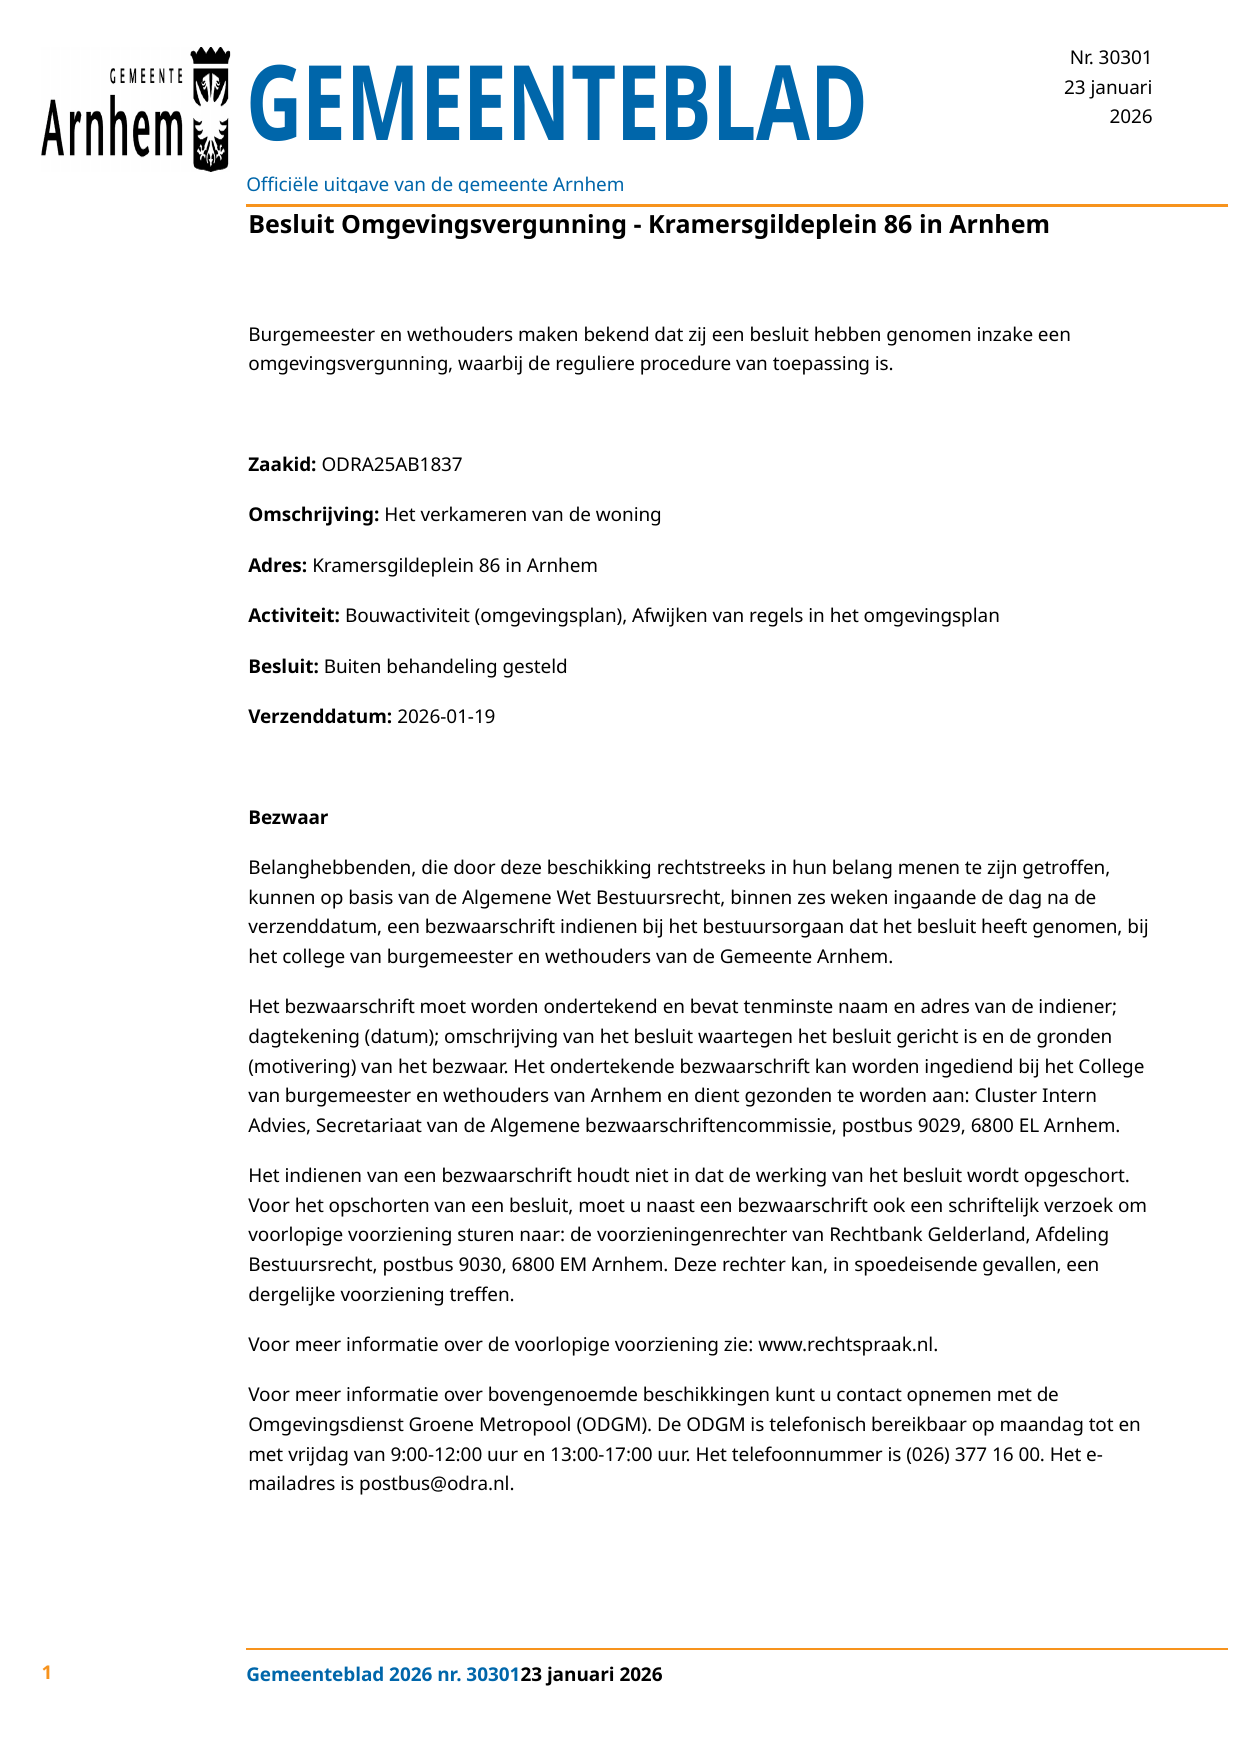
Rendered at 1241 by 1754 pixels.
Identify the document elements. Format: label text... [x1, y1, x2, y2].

text Het indienen van een bezwaarschrift houdt niet in dat de werking van het besluit wordt opgeschort. Voor het opschorten van een besluit, moet u naast een bezwaarschrift ook een schriftelijk verzoek om voorlopige voorziening sturen naar: de voorzieningenrechter van Rechtbank Gelderland, Afdeling Bestuursrecht, postbus 9030, 6800 EM Arnhem. Deze rechter kan, in spoedeisende gevallen, een dergelijke voorziening treffen. [248, 1162, 1152, 1306]
picture [41, 47, 231, 172]
text Verzenddatum: 2026-01-19 [248, 703, 1152, 729]
text Besluit Omgevingsvergunning - Kramersgildeplein 86 in Arnhem [248, 207, 1152, 241]
text Bezwaar [248, 804, 1152, 830]
text Voor meer informatie over de voorlopige voorziening zie: www.rechtspraak.nl. [248, 1331, 1152, 1357]
text Het bezwaarschrift moet worden ondertekend en bevat tenminste naam en adres van de indiener; dagtekening (datum); omschrijving van het besluit waartegen het besluit gericht is en de gronden (motivering) van het bezwaar. Het ondertekende bezwaarschrift kan worden ingediend bij het College van burgemeester en wethouders van Arnhem en dient gezonden te worden aan: Cluster Intern Advies, Secretariaat van de Algemene bezwaarschriftencommissie, postbus 9029, 6800 EL Arnhem. [248, 994, 1152, 1138]
text Adres: Kramersgildeplein 86 in Arnhem [248, 552, 1152, 578]
text Belanghebbenden, die door deze beschikking rechtstreeks in hun belang menen te zijn getroffen, kunnen op basis van de Algemene Wet Bestuursrecht, binnen zes weken ingaande de dag na de verzenddatum, een bezwaarschrift indienen bij het bestuursorgaan dat het besluit heeft genomen, bij het college van burgemeester en wethouders van de Gemeente Arnhem. [248, 854, 1152, 969]
text Omschrijving: Het verkameren van de woning [248, 502, 1152, 527]
text Besluit: Buiten behandeling gesteld [248, 653, 1152, 678]
text Activiteit: Bouwactiviteit (omgevingsplan), Afwijken van regels in het omgevingsplan [248, 602, 1152, 628]
text Burgemeester en wethouders maken bekend dat zij een besluit hebben genomen inzake een omgevingsvergunning, waarbij de reguliere procedure van toepassing is. [248, 321, 1152, 376]
text Voor meer informatie over bovengenoemde beschikkingen kunt u contact opnemen met de Omgevingsdienst Groene Metropool (ODGM). De ODGM is telefonisch bereikbaar op maandag tot en met vrijdag van 9:00-12:00 uur en 13:00-17:00 uur. Het telefoonnummer is (026) 377 16 00. Het e-mailadres is postbus@odra.nl. [248, 1382, 1152, 1496]
text Zaakid: ODRA25AB1837 [248, 451, 1152, 477]
